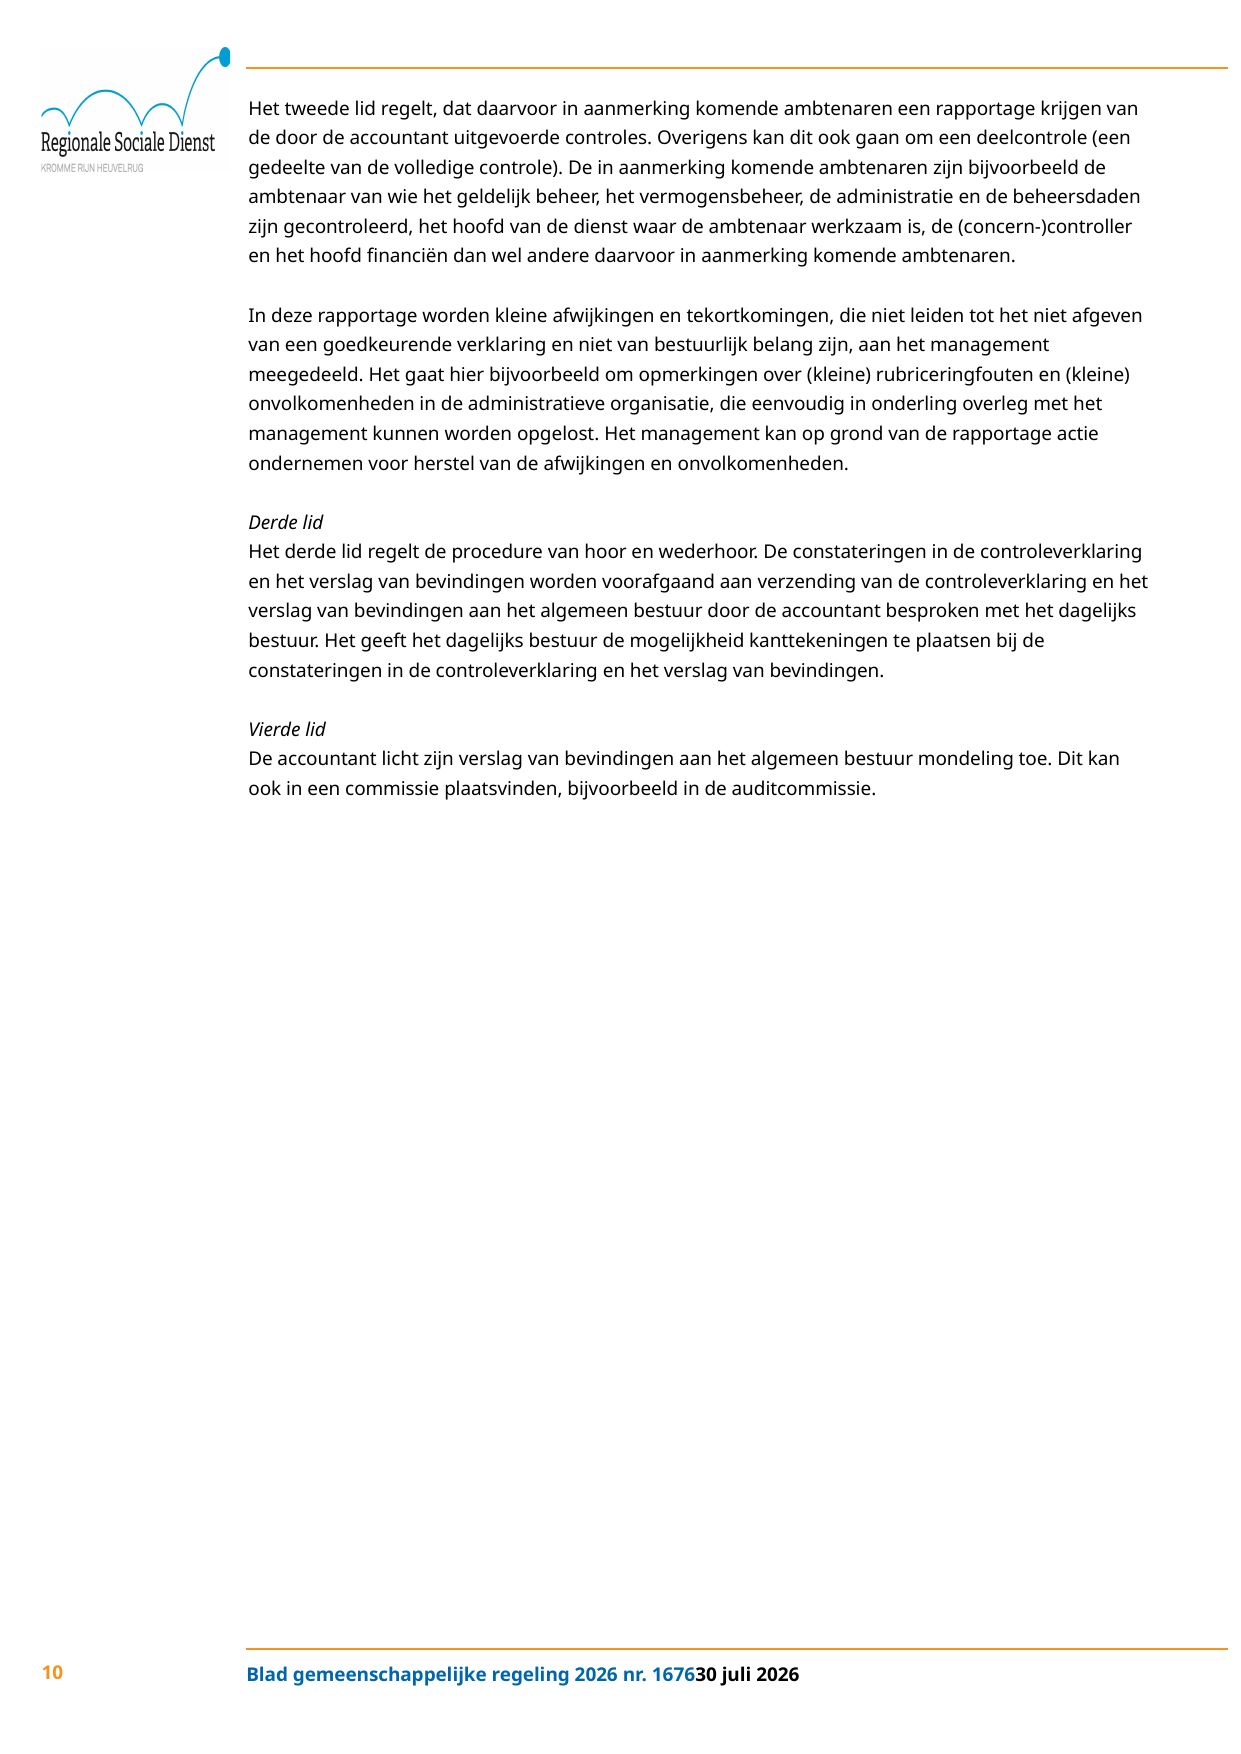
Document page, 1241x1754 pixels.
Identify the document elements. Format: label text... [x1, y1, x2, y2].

text Het tweede lid regelt, dat daarvoor in aanmerking komende ambtenaren een rapportage krijgen van de door de accountant uitgevoerde controles. Overigens kan dit ook gaan om een deelcontrole (een gedeelte van de volledige controle). De in aanmerking komende ambtenaren zijn bijvoorbeeld de ambtenaar van wie het geldelijk beheer, het vermogensbeheer, de administratie en de beheersdaden zijn gecontroleerd, het hoofd van de dienst waar de ambtenaar werkzaam is, de (concern-)controller en het hoofd financiën dan wel andere daarvoor in aanmerking komende ambtenaren. [248, 95, 1152, 268]
text In deze rapportage worden kleine afwijkingen en tekortkomingen, die niet leiden tot het niet afgeven van een goedkeurende verklaring en niet van bestuurlijk belang zijn, aan het management meegedeeld. Het gaat hier bijvoorbeeld om opmerkingen over (kleine) rubriceringfouten en (kleine) onvolkomenheden in de administratieve organisatie, die eenvoudig in onderling overleg met het management kunnen worden opgelost. Het management kan op grond van de rapportage actie ondernemen voor herstel van de afwijkingen en onvolkomenheden. [248, 302, 1152, 476]
picture [41, 47, 231, 172]
text Het derde lid regelt de procedure van hoor en wederhoor. De constateringen in de controleverklaring en het verslag van bevindingen worden voorafgaand aan verzending van de controleverklaring en het verslag van bevindingen aan het algemeen bestuur door de accountant besproken met het dagelijks bestuur. Het geeft het dagelijks bestuur de mogelijkheid kanttekeningen te plaatsen bij de constateringen in de controleverklaring en het verslag van bevindingen. [248, 538, 1152, 683]
text Vierde lid [248, 716, 1152, 742]
text Derde lid [248, 509, 1152, 535]
text De accountant licht zijn verslag van bevindingen aan het algemeen bestuur mondeling toe. Dit kan ook in een commissie plaatsvinden, bijvoorbeeld in de auditcommissie. [248, 746, 1152, 801]
